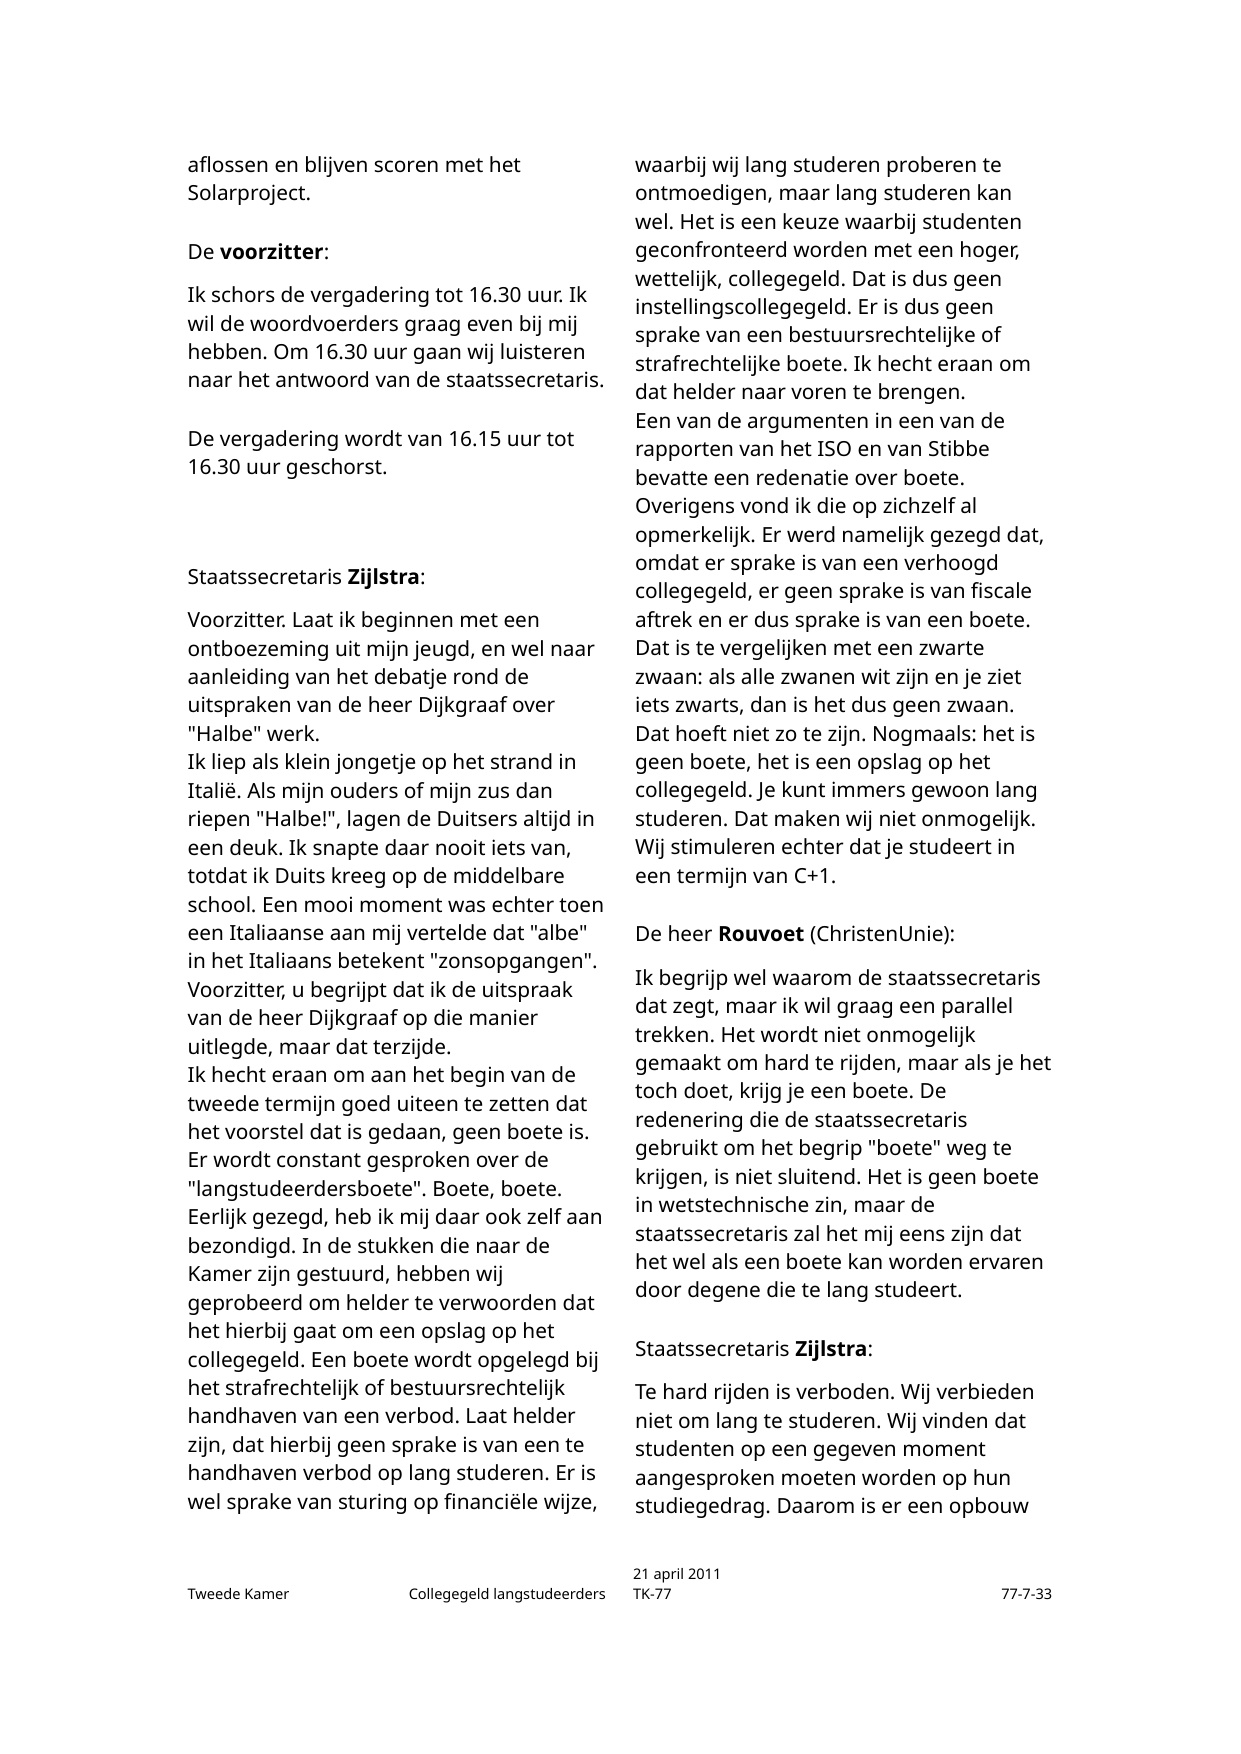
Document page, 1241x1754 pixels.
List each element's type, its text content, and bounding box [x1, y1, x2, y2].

text De voorzitter: [187, 237, 605, 265]
text aflossen en blijven scoren met het Solarproject. [187, 150, 605, 207]
text Ik hecht eraan om aan het begin van de tweede termijn goed uiteen te zetten dat het voorstel dat is gedaan, geen boete is. Er wordt constant gesproken over de "langstudeerdersboete". Boete, boete. Eerlijk gezegd, heb ik mij daar ook zelf aan bezondigd. In de stukken die naar de Kamer zijn gestuurd, hebben wij geprobeerd om helder te verwoorden dat het hierbij gaat om een opslag op het collegegeld. Een boete wordt opgelegd bij het strafrechtelijk of bestuursrechtelijk handhaven van een verbod. Laat helder zijn, dat hierbij geen sprake is van een te handhaven verbod op lang studeren. Er is wel sprake van sturing op financiële wijze, [187, 1060, 605, 1515]
text Ik schors de vergadering tot 16.30 uur. Ik wil de woordvoerders graag even bij mij hebben. Om 16.30 uur gaan wij luisteren naar het antwoord van de staatssecretaris. [187, 280, 605, 394]
text Voorzitter, u begrijpt dat ik de uitspraak van de heer Dijkgraaf op die manier uitlegde, maar dat terzijde. [187, 975, 605, 1060]
text Ik liep als klein jongetje op het strand in Italië. Als mijn ouders of mijn zus dan riepen "Halbe!", lagen de Duitsers altijd in een deuk. Ik snapte daar nooit iets van, totdat ik Duits kreeg op de middelbare school. Een mooi moment was echter toen een Italiaanse aan mij vertelde dat "albe" in het Italiaans betekent "zonsopgangen". [187, 747, 605, 975]
text Staatssecretaris Zijlstra: [635, 1334, 1053, 1362]
text De vergadering wordt van 16.15 uur tot 16.30 uur geschorst. [187, 424, 605, 481]
text Te hard rijden is verboden. Wij verbieden niet om lang te studeren. Wij vinden dat studenten op een gegeven moment aangesproken moeten worden op hun studiegedrag. Daarom is er een opbouw [635, 1377, 1053, 1520]
text De heer Rouvoet (ChristenUnie): [635, 919, 1053, 948]
text Een van de argumenten in een van de rapporten van het ISO en van Stibbe bevatte een redenatie over boete. Overigens vond ik die op zichzelf al opmerkelijk. Er werd namelijk gezegd dat, omdat er sprake is van een verhoogd collegegeld, er geen sprake is van fiscale aftrek en er dus sprake is van een boete. Dat is te vergelijken met een zwarte zwaan: als alle zwanen wit zijn en je ziet iets zwarts, dan is het dus geen zwaan. Dat hoeft niet zo te zijn. Nogmaals: het is geen boete, het is een opslag op het collegegeld. Je kunt immers gewoon lang studeren. Dat maken wij niet onmogelijk. Wij stimuleren echter dat je studeert in een termijn van C+1. [635, 406, 1053, 889]
text  [187, 511, 605, 539]
text Staatssecretaris Zijlstra: [187, 562, 605, 590]
text Ik begrijp wel waarom de staatssecretaris dat zegt, maar ik wil graag een parallel trekken. Het wordt niet onmogelijk gemaakt om hard te rijden, maar als je het toch doet, krijg je een boete. De redenering die de staatssecretaris gebruikt om het begrip "boete" weg te krijgen, is niet sluitend. Het is geen boete in wetstechnische zin, maar de staatssecretaris zal het mij eens zijn dat het wel als een boete kan worden ervaren door degene die te lang studeert. [635, 963, 1053, 1304]
text waarbij wij lang studeren proberen te ontmoedigen, maar lang studeren kan wel. Het is een keuze waarbij studenten geconfronteerd worden met een hoger, wettelijk, collegegeld. Dat is dus geen instellingscollegegeld. Er is dus geen sprake van een bestuursrechtelijke of strafrechtelijke boete. Ik hecht eraan om dat helder naar voren te brengen. [635, 150, 1053, 406]
text Voorzitter. Laat ik beginnen met een ontboezeming uit mijn jeugd, en wel naar aanleiding van het debatje rond de uitspraken van de heer Dijkgraaf over "Halbe" werk. [187, 605, 605, 747]
